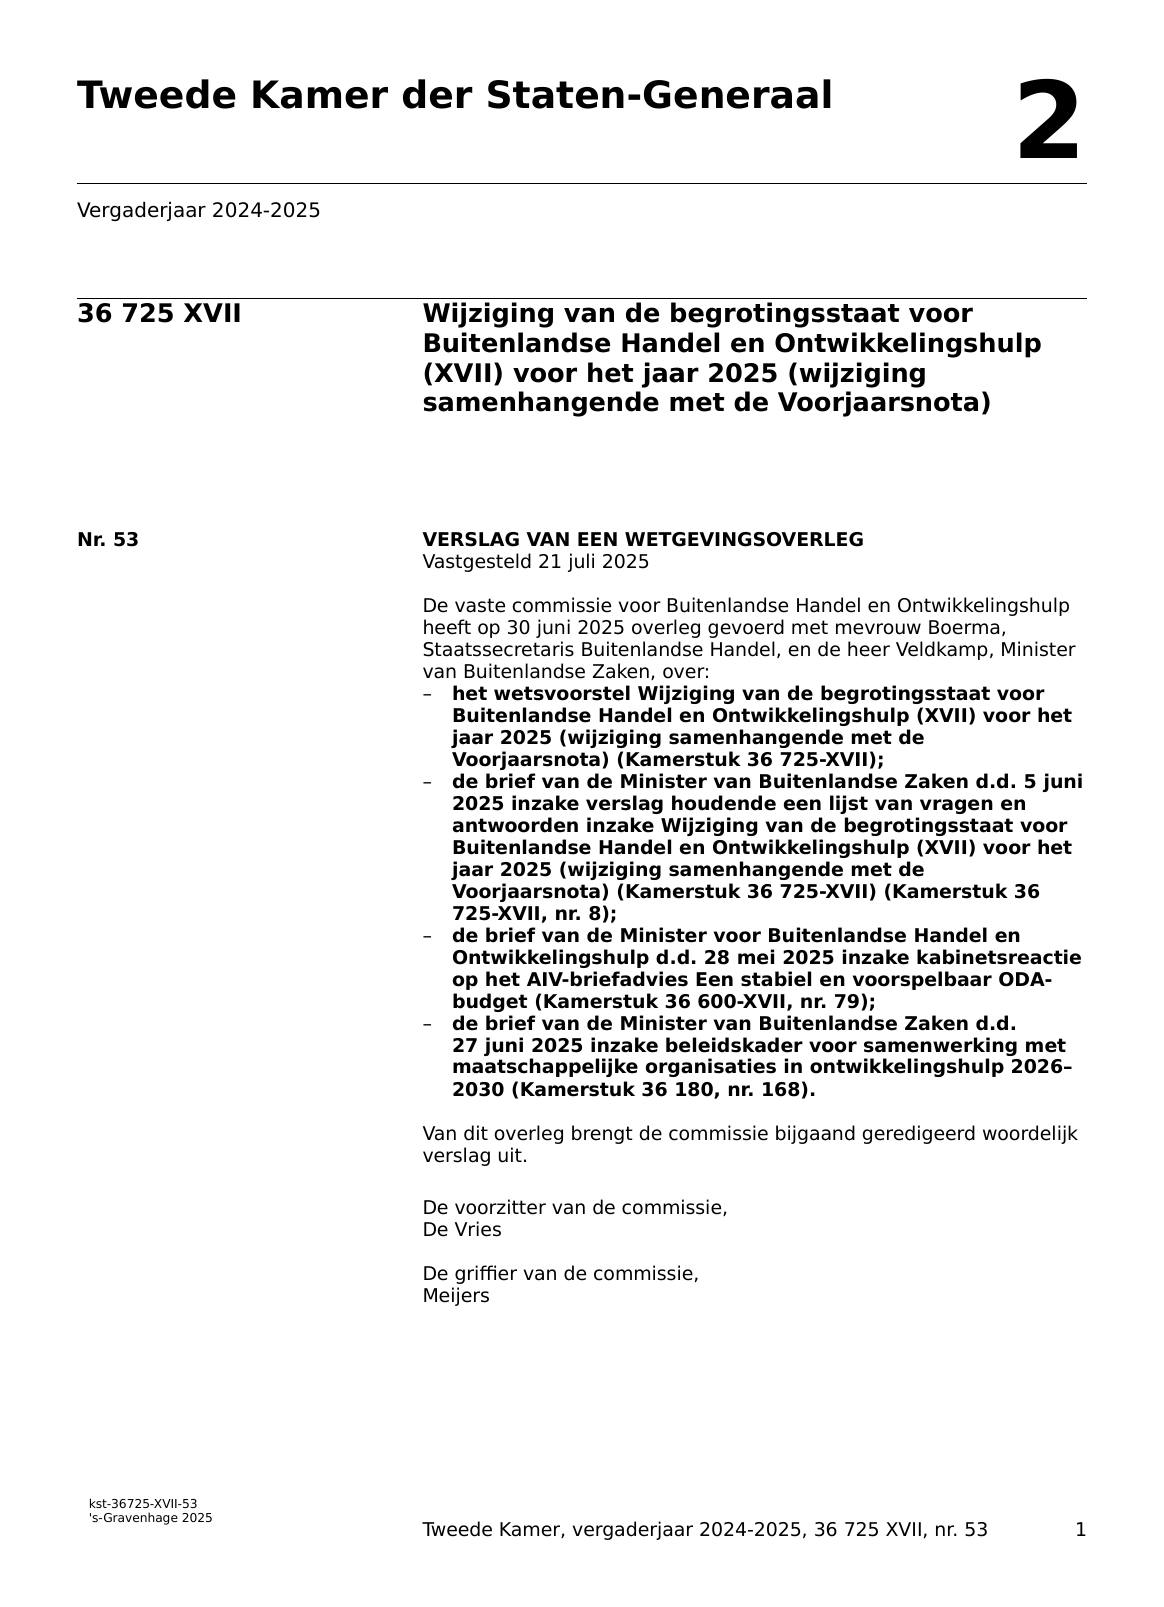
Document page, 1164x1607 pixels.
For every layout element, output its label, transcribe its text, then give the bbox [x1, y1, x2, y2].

table_header Tweede Kamer der Staten-Generaal [77, 59, 886, 183]
text – het wetsvoorstel Wijziging van de begrotingsstaat voor Buitenlandse Handel en Ontwikkelingshulp (XVII) voor het jaar 2025 (wijziging samenhangende met de Voorjaarsnota) (Kamerstuk 36 725-XVII); [422, 683, 1087, 771]
text – de brief van de Minister van Buitenlandse Zaken d.d. 5 juni 2025 inzake verslag houdende een lijst van vragen en antwoorden inzake Wijziging van de begrotingsstaat voor Buitenlandse Handel en Ontwikkelingshulp (XVII) voor het jaar 2025 (wijziging samenhangende met de Voorjaarsnota) (Kamerstuk 36 725-XVII) (Kamerstuk 36 725-XVII, nr. 8); [422, 771, 1087, 924]
text De vaste commissie voor Buitenlandse Handel en Ontwikkelingshulp heeft op 30 juni 2025 overleg gevoerd met mevrouw Boerma, Staatssecretaris Buitenlandse Handel, en de heer Veldkamp, Minister van Buitenlandse Zaken, over: [422, 595, 1087, 683]
text Vastgesteld 21 juli 2025 [422, 551, 1087, 573]
text De griffier van de commissie, Meijers [422, 1263, 1087, 1307]
table_cell Vergaderjaar 2024-2025 [77, 184, 1087, 298]
text – de brief van de Minister voor Buitenlandse Handel en Ontwikkelingshulp d.d. 28 mei 2025 inzake kabinetsreactie op het AIV-briefadvies Een stabiel en voorspelbaar ODA-budget (Kamerstuk 36 600-XVII, nr. 79); [422, 924, 1087, 1012]
text Van dit overleg brengt de commissie bijgaand geredigeerd woordelijk verslag uit. [422, 1123, 1087, 1167]
text – de brief van de Minister van Buitenlandse Zaken d.d. 27 juni 2025 inzake beleidskader voor samenwerking met maatschappelijke organisaties in ontwikkelingshulp 2026–2030 (Kamerstuk 36 180, nr. 168). [422, 1012, 1087, 1100]
text kst-36725-XVII-53 [88, 1497, 323, 1511]
subtitle Nr. 53 VERSLAG VAN EEN WETGEVINGSOVERLEG [77, 529, 1087, 551]
table_header 2 [886, 59, 1087, 183]
text 's-Gravenhage 2025 [88, 1511, 323, 1525]
text De voorzitter van de commissie, De Vries [422, 1197, 1087, 1241]
subtitle 36 725 XVII Wijziging van de begrotingsstaat voor Buitenlandse Handel en Ontwikkelingshulp (XVII) voor het jaar 2025 (wijziging samenhangende met de Voorjaarsnota) [77, 299, 1087, 418]
